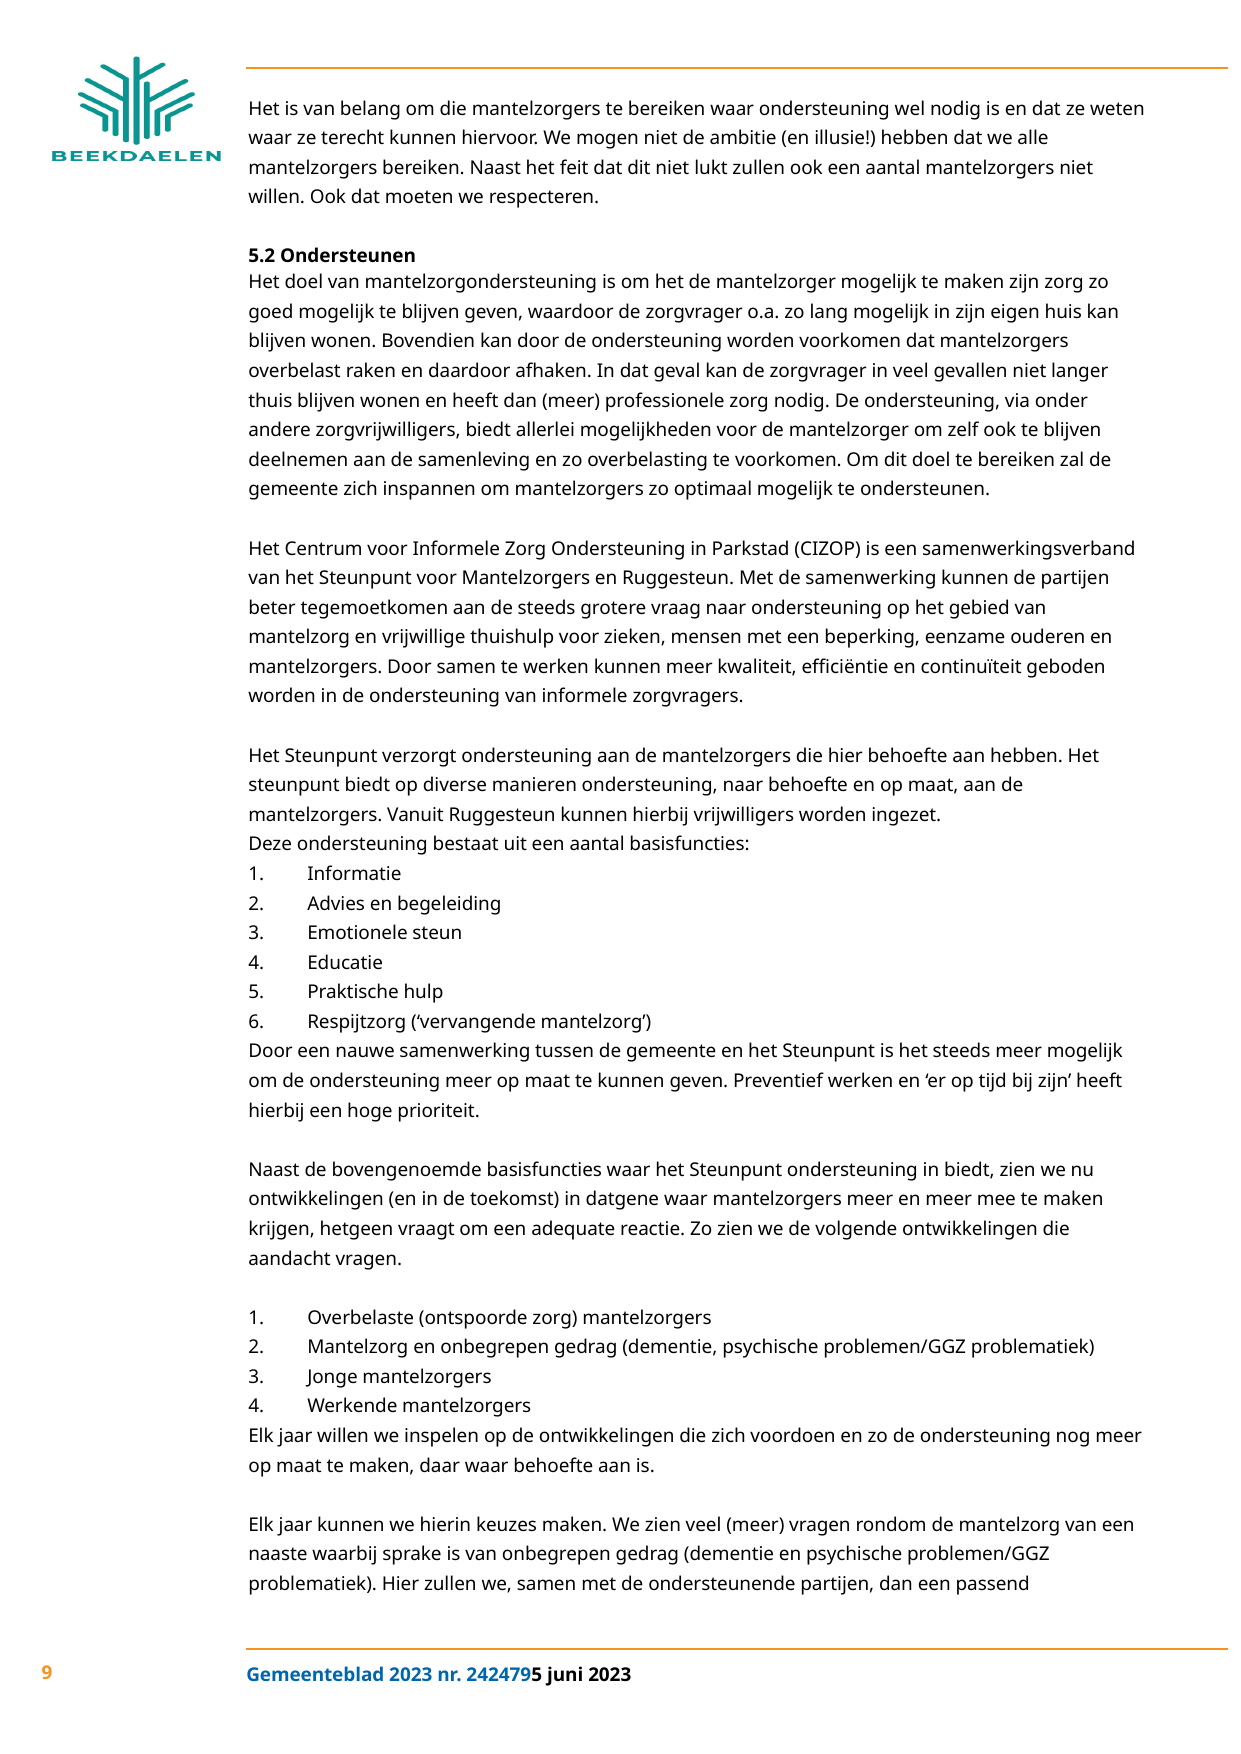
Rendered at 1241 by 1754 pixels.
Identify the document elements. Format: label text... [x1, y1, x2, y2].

text Elk jaar willen we inspelen op de ontwikkelingen die zich voordoen en zo de ondersteuning nog meer op maat te maken, daar waar behoefte aan is. [248, 1422, 1152, 1477]
text Het doel van mantelzorgondersteuning is om het de mantelzorger mogelijk te maken zijn zorg zo goed mogelijk te blijven geven, waardoor de zorgvrager o.a. zo lang mogelijk in zijn eigen huis kan blijven wonen. Bovendien kan door de ondersteuning worden voorkomen dat mantelzorgers overbelast raken en daardoor afhaken. In dat geval kan de zorgvrager in veel gevallen niet langer thuis blijven wonen en heeft dan (meer) professionele zorg nodig. De ondersteuning, via onder andere zorgvrijwilligers, biedt allerlei mogelijkheden voor de mantelzorger om zelf ook te blijven deelnemen aan de samenleving en zo overbelasting te voorkomen. Om dit doel te bereiken zal de gemeente zich inspannen om mantelzorgers zo optimaal mogelijk te ondersteunen. [248, 268, 1152, 501]
list Respijtzorg (‘vervangende mantelzorg’) [248, 1008, 1152, 1034]
text 5.2 Ondersteunen [248, 243, 1152, 268]
list Mantelzorg en onbegrepen gedrag (dementie, psychische problemen/GGZ problematiek) [248, 1333, 1152, 1359]
text Het is van belang om die mantelzorgers te bereiken waar ondersteuning wel nodig is en dat ze weten waar ze terecht kunnen hiervoor. We mogen niet de ambitie (en illusie!) hebben dat we alle mantelzorgers bereiken. Naast het feit dat dit niet lukt zullen ook een aantal mantelzorgers niet willen. Ook dat moeten we respecteren. [248, 95, 1152, 209]
text Het Steunpunt verzorgt ondersteuning aan de mantelzorgers die hier behoefte aan hebben. Het steunpunt biedt op diverse manieren ondersteuning, naar behoefte en op maat, aan de mantelzorgers. Vanuit Ruggesteun kunnen hierbij vrijwilligers worden ingezet. [248, 742, 1152, 827]
text Elk jaar kunnen we hierin keuzes maken. We zien veel (meer) vragen rondom de mantelzorg van een naaste waarbij sprake is van onbegrepen gedrag (dementie en psychische problemen/GGZ problematiek). Hier zullen we, samen met de ondersteunende partijen, dan een passend [248, 1511, 1152, 1596]
picture [41, 47, 231, 172]
list Educatie [248, 949, 1152, 974]
list Jonge mantelzorgers [248, 1363, 1152, 1389]
list Informatie [248, 860, 1152, 886]
text Deze ondersteuning bestaat uit een aantal basisfuncties: [248, 831, 1152, 856]
text Door een nauwe samenwerking tussen de gemeente en het Steunpunt is het steeds meer mogelijk om de ondersteuning meer op maat te kunnen geven. Preventief werken en ‘er op tijd bij zijn’ heeft hierbij een hoge prioriteit. [248, 1038, 1152, 1122]
list Werkende mantelzorgers [248, 1393, 1152, 1418]
list Advies en begeleiding [248, 890, 1152, 915]
text Het Centrum voor Informele Zorg Ondersteuning in Parkstad (CIZOP) is een samenwerkingsverband van het Steunpunt voor Mantelzorgers en Ruggesteun. Met de samenwerking kunnen de partijen beter tegemoetkomen aan de steeds grotere vraag naar ondersteuning op het gebied van mantelzorg en vrijwillige thuishulp voor zieken, mensen met een beperking, eenzame ouderen en mantelzorgers. Door samen te werken kunnen meer kwaliteit, efficiëntie en continuïteit geboden worden in de ondersteuning van informele zorgvragers. [248, 535, 1152, 708]
list Emotionele steun [248, 919, 1152, 945]
list Praktische hulp [248, 978, 1152, 1004]
text Naast de bovengenoemde basisfuncties waar het Steunpunt ondersteuning in biedt, zien we nu ontwikkelingen (en in de toekomst) in datgene waar mantelzorgers meer en meer mee te maken krijgen, hetgeen vraagt om een adequate reactie. Zo zien we de volgende ontwikkelingen die aandacht vragen. [248, 1156, 1152, 1270]
list Overbelaste (ontspoorde zorg) mantelzorgers [248, 1304, 1152, 1329]
